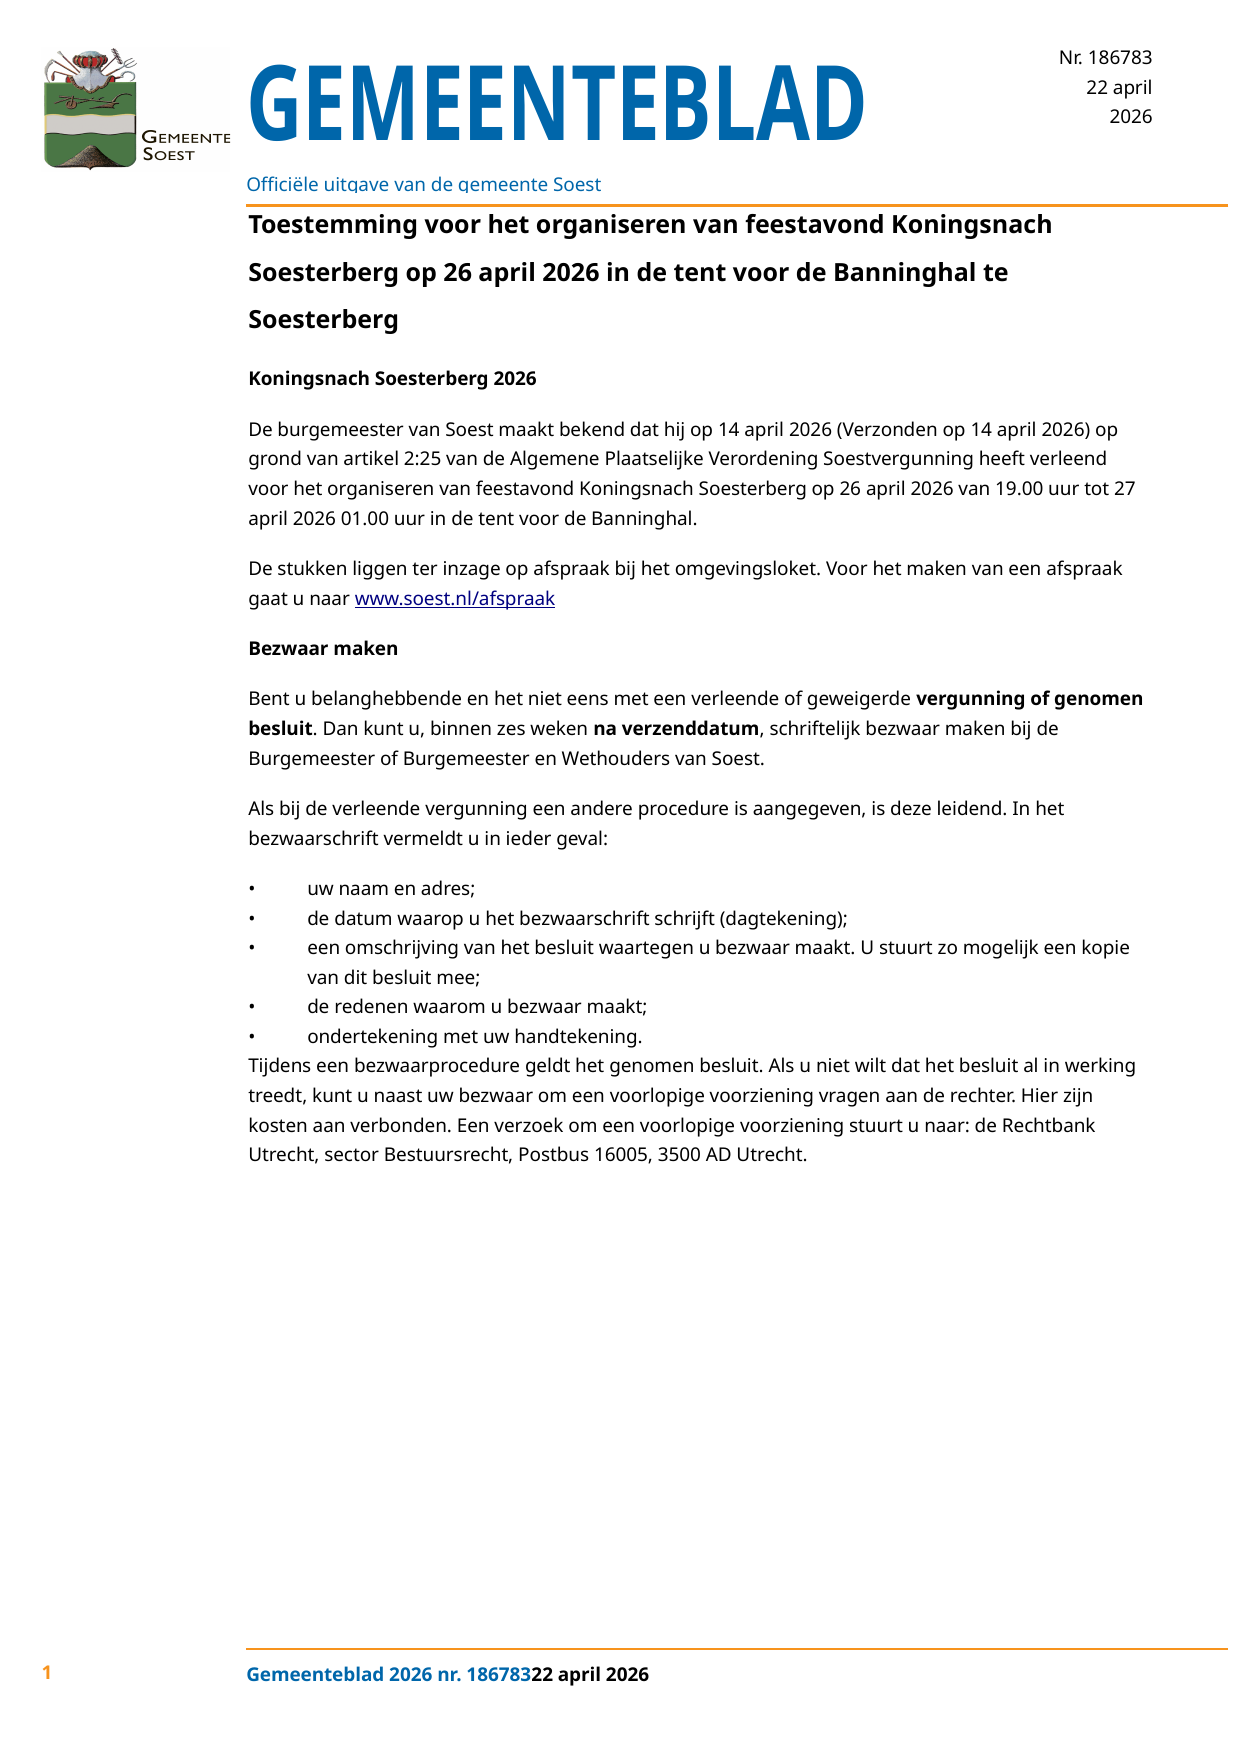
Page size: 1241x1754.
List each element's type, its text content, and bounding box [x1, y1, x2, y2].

list ondertekening met uw handtekening. [248, 1023, 1152, 1049]
text Toestemming voor het organiseren van feestavond Koningsnach Soesterberg op 26 april 2026 in de tent voor de Banninghal te Soesterberg [248, 207, 1152, 336]
text Koningsnach Soesterberg 2026 [248, 366, 1152, 391]
list een omschrijving van het besluit waartegen u bezwaar maakt. U stuurt zo mogelijk een kopie van dit besluit mee; [248, 934, 1152, 989]
text Bezwaar maken [248, 635, 1152, 661]
text Tijdens een bezwaarprocedure geldt het genomen besluit. Als u niet wilt dat het besluit al in werking treedt, kunt u naast uw bezwaar om een voorlopige voorziening vragen aan de rechter. Hier zijn kosten aan verbonden. Een verzoek om een voorlopige voorziening stuurt u naar: de Rechtbank Utrecht, sector Bestuursrecht, Postbus 16005, 3500 AD Utrecht. [248, 1053, 1152, 1167]
text De stukken liggen ter inzage op afspraak bij het omgevingsloket. Voor het maken van een afspraak gaat u naar www.soest.nl/afspraak [248, 555, 1152, 610]
list de datum waarop u het bezwaarschrift schrijft (dagtekening); [248, 905, 1152, 930]
picture [41, 47, 231, 172]
text Als bij de verleende vergunning een andere procedure is aangegeven, is deze leidend. In het bezwaarschrift vermeldt u in ieder geval: [248, 795, 1152, 850]
list uw naam en adres; [248, 875, 1152, 901]
text De burgemeester van Soest maakt bekend dat hij op 14 april 2026 (Verzonden op 14 april 2026) op grond van artikel 2:25 van de Algemene Plaatselijke Verordening Soestvergunning heeft verleend voor het organiseren van feestavond Koningsnach Soesterberg op 26 april 2026 van 19.00 uur tot 27 april 2026 01.00 uur in de tent voor de Banninghal. [248, 416, 1152, 530]
list de redenen waarom u bezwaar maakt; [248, 993, 1152, 1019]
text Bent u belanghebbende en het niet eens met een verleende of geweigerde vergunning of genomen besluit. Dan kunt u, binnen zes weken na verzenddatum, schriftelijk bezwaar maken bij de Burgemeester of Burgemeester en Wethouders van Soest. [248, 686, 1152, 770]
